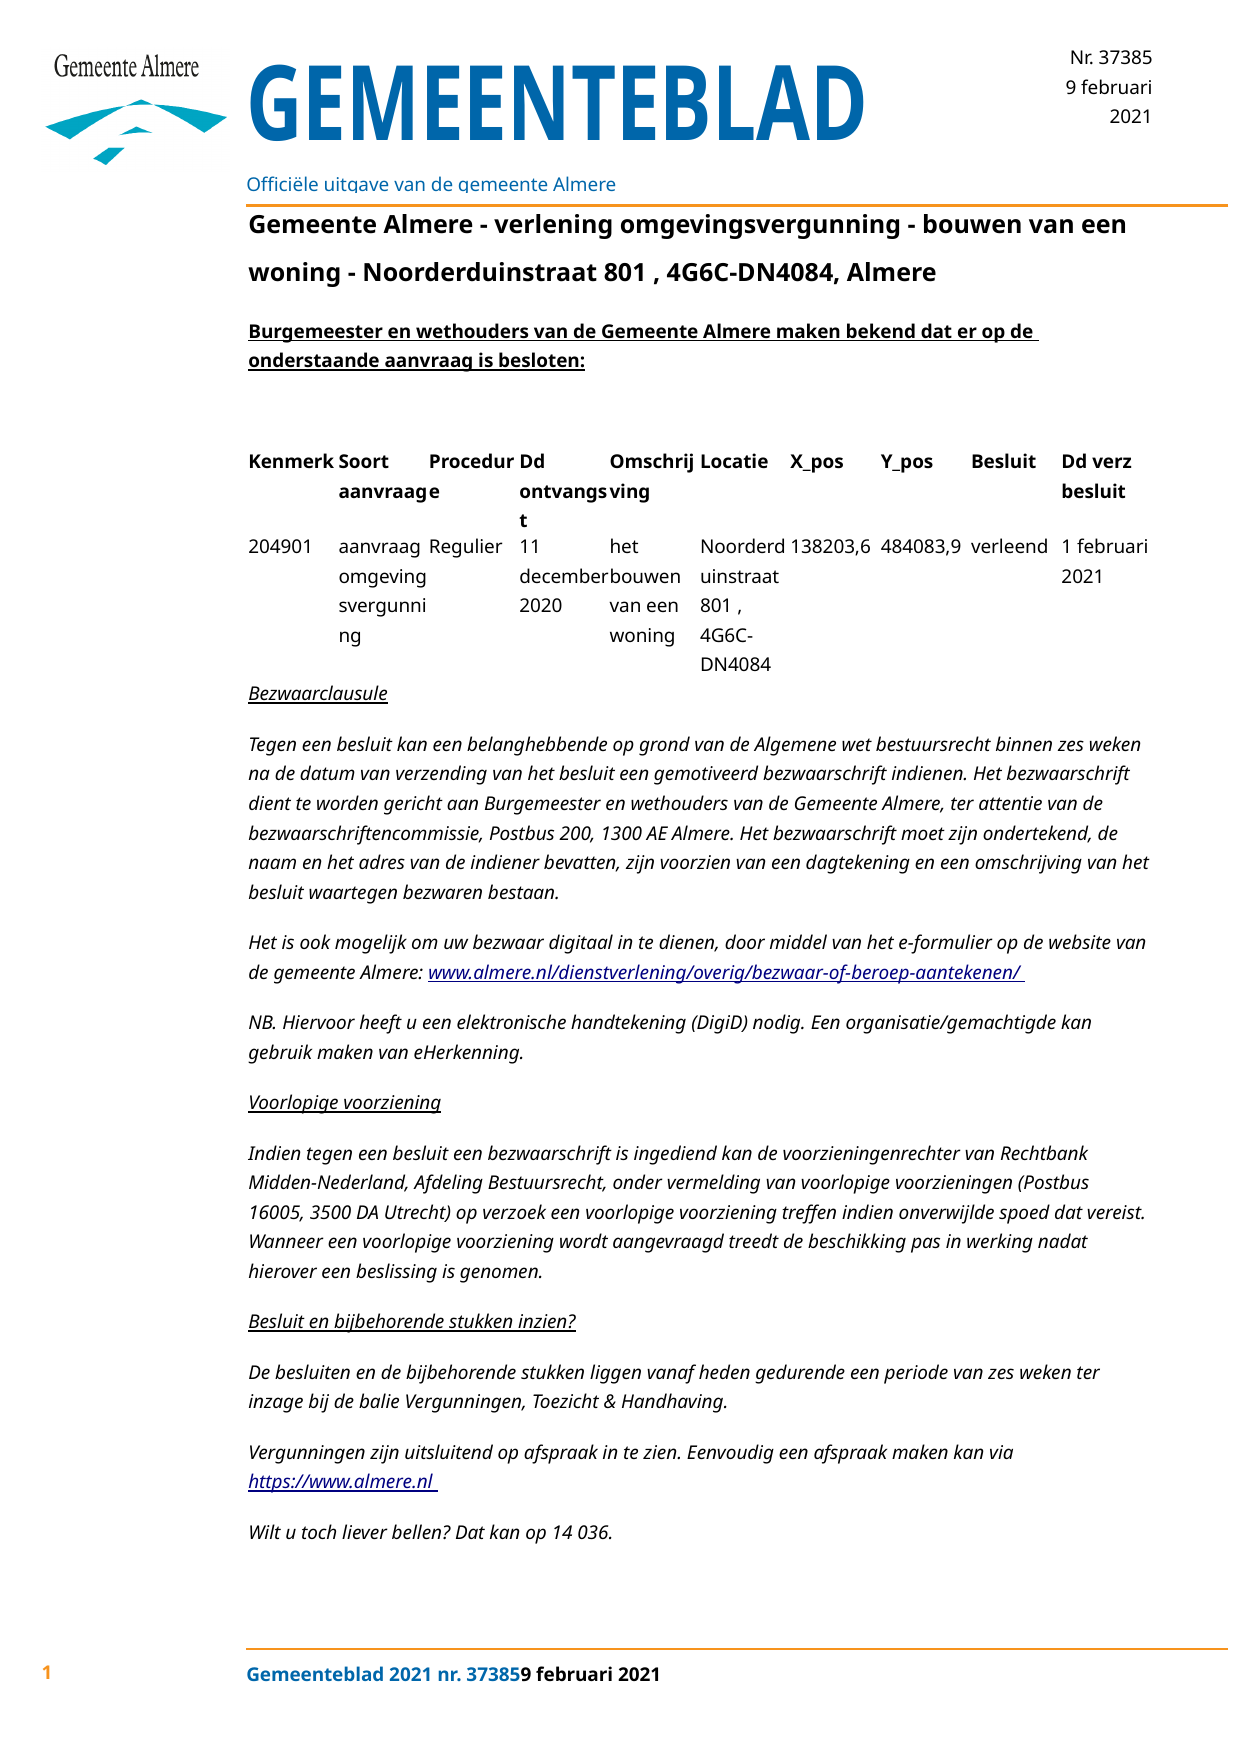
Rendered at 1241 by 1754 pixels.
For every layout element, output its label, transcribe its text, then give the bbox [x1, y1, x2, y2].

table_cell 484083,9 [881, 533, 971, 677]
text Bezwaarclausule [248, 681, 1152, 706]
table_header Omschrijving [609, 449, 700, 533]
table_cell 204901 [248, 533, 338, 677]
table_header Procedure [429, 449, 519, 533]
table_header Besluit [971, 449, 1061, 533]
text Voorlopige voorziening [248, 1089, 1152, 1115]
table_cell aanvraag omgevingsvergunning [338, 533, 429, 677]
table_header Y_pos [881, 449, 971, 533]
table_cell 11 december 2020 [519, 533, 609, 677]
table_cell 1 februari 2021 [1061, 533, 1152, 677]
table_cell Regulier [429, 533, 519, 677]
text Burgemeester en wethouders van de Gemeente Almere maken bekend dat er op de onderstaande aanvraag is besloten: [248, 318, 1152, 373]
text Indien tegen een besluit een bezwaarschrift is ingediend kan de voorzieningenrechter van Rechtbank Midden-Nederland, Afdeling Bestuursrecht, onder vermelding van voorlopige voorzieningen (Postbus 16005, 3500 DA Utrecht) op verzoek een voorlopige voorziening treffen indien onverwijlde spoed dat vereist. Wanneer een voorlopige voorziening wordt aangevraagd treedt de beschikking pas in werking nadat hierover een beslissing is genomen. [248, 1140, 1152, 1284]
picture [41, 47, 231, 172]
table_header Dd verz besluit [1061, 449, 1152, 533]
table_cell het bouwen van een woning [609, 533, 700, 677]
table_header Soort aanvraag [338, 449, 429, 533]
text Het is ook mogelijk om uw bezwaar digitaal in te dienen, door middel van het e-formulier op de website van de gemeente Almere: www.almere.nl/dienstverlening/overig/bezwaar-of-beroep-aantekenen/ [248, 929, 1152, 985]
table_header Locatie [700, 449, 790, 533]
table_cell verleend [971, 533, 1061, 677]
text De besluiten en de bijbehorende stukken liggen vanaf heden gedurende een periode van zes weken ter inzage bij de balie Vergunningen, Toezicht & Handhaving. [248, 1359, 1152, 1414]
text Besluit en bijbehorende stukken inzien? [248, 1308, 1152, 1334]
text Vergunningen zijn uitsluitend op afspraak in te zien. Eenvoudig een afspraak maken kan via https://www.almere.nl [248, 1439, 1152, 1494]
text Gemeente Almere - verlening omgevingsvergunning - bouwen van een woning - Noorderduinstraat 801 , 4G6C-DN4084, Almere [248, 207, 1152, 288]
text NB. Hiervoor heeft u een elektronische handtekening (DigiD) nodig. Een organisatie/gemachtigde kan gebruik maken van eHerkenning. [248, 1009, 1152, 1065]
table_header Dd ontvangst [519, 449, 609, 533]
text Tegen een besluit kan een belanghebbende op grond van de Algemene wet bestuursrecht binnen zes weken na de datum van verzending van het besluit een gemotiveerd bezwaarschrift indienen. Het bezwaarschrift dient te worden gericht aan Burgemeester en wethouders van de Gemeente Almere, ter attentie van de bezwaarschriftencommissie, Postbus 200, 1300 AE Almere. Het bezwaarschrift moet zijn ondertekend, de naam en het adres van de indiener bevatten, zijn voorzien van een dagtekening en een omschrijving van het besluit waartegen bezwaren bestaan. [248, 731, 1152, 905]
text Wilt u toch liever bellen? Dat kan op 14 036. [248, 1519, 1152, 1545]
table_cell 138203,6 [790, 533, 881, 677]
table_header Kenmerk [248, 449, 338, 533]
table_cell Noorderduinstraat 801 , 4G6C-DN4084 [700, 533, 790, 677]
table_header X_pos [790, 449, 881, 533]
